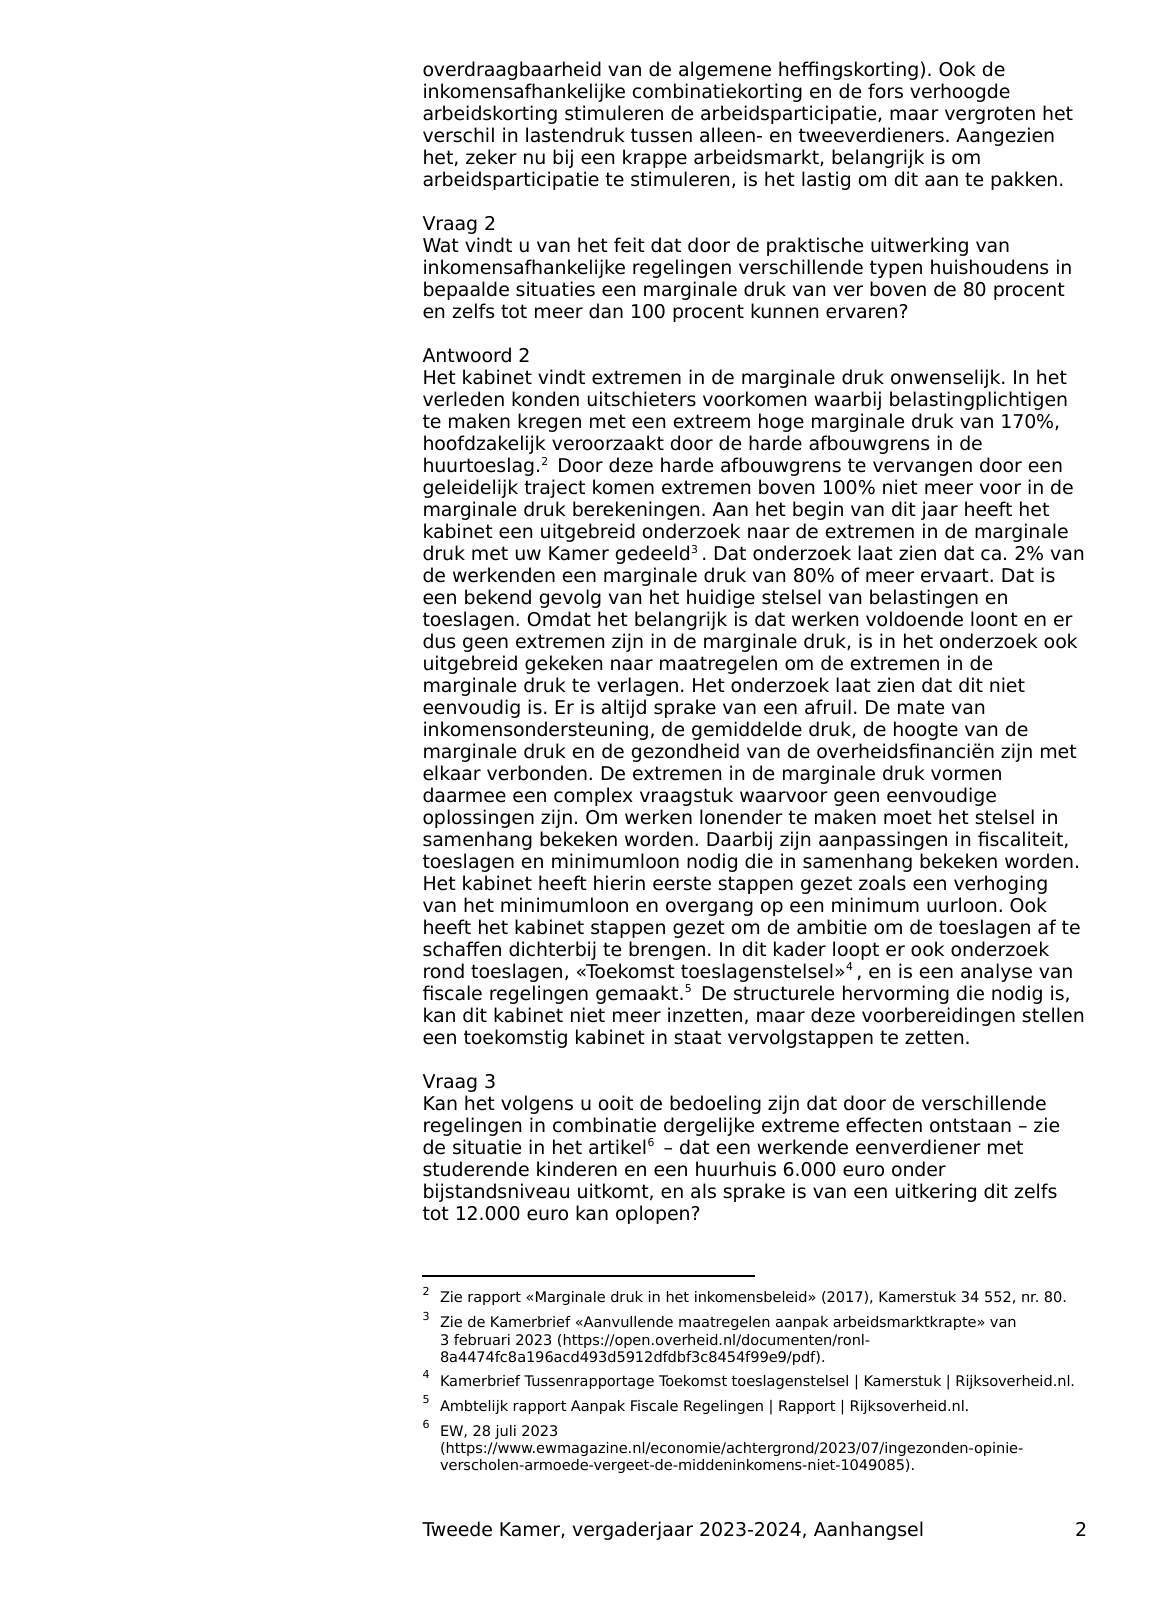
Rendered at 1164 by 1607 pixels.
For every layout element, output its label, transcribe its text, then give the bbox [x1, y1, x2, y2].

text Ambtelijk rapport Aanpak Fiscale Regelingen | Rapport | Rijksoverheid.nl. [422, 1393, 1087, 1416]
text Kamerbrief Tussenrapportage Toekomst toeslagenstelsel | Kamerstuk | Rijksoverheid.nl. [422, 1368, 1087, 1391]
text Vraag 2 [422, 213, 1087, 235]
text Antwoord 2 [422, 345, 1087, 367]
text Het kabinet vindt extremen in de marginale druk onwenselijk. In het verleden konden uitschieters voorkomen waarbij belastingplichtigen te maken kregen met een extreem hoge marginale druk van 170%, hoofdzakelijk veroorzaakt door de harde afbouwgrens in de huurtoeslag. Door deze harde afbouwgrens te vervangen door een geleidelijk traject komen extremen boven 100% niet meer voor in de marginale druk berekeningen. Aan het begin van dit jaar heeft het kabinet een uitgebreid onderzoek naar de extremen in de marginale druk met uw Kamer gedeeld. Dat onderzoek laat zien dat ca. 2% van de werkenden een marginale druk van 80% of meer ervaart. Dat is een bekend gevolg van het huidige stelsel van belastingen en toeslagen. Omdat het belangrijk is dat werken voldoende loont en er dus geen extremen zijn in de marginale druk, is in het onderzoek ook uitgebreid gekeken naar maatregelen om de extremen in de marginale druk te verlagen. Het onderzoek laat zien dat dit niet eenvoudig is. Er is altijd sprake van een afruil. De mate van inkomensondersteuning, de gemiddelde druk, de hoogte van de marginale druk en de gezondheid van de overheidsfinanciën zijn met elkaar verbonden. De extremen in de marginale druk vormen daarmee een complex vraagstuk waarvoor geen eenvoudige oplossingen zijn. Om werken lonender te maken moet het stelsel in samenhang bekeken worden. Daarbij zijn aanpassingen in fiscaliteit, toeslagen en minimumloon nodig die in samenhang bekeken worden. Het kabinet heeft hierin eerste stappen gezet zoals een verhoging van het minimumloon en overgang op een minimum uurloon. Ook heeft het kabinet stappen gezet om de ambitie om de toeslagen af te schaffen dichterbij te brengen. In dit kader loopt er ook onderzoek rond toeslagen, «Toekomst toeslagenstelsel», en is een analyse van fiscale regelingen gemaakt. De structurele hervorming die nodig is, kan dit kabinet niet meer inzetten, maar deze voorbereidingen stellen een toekomstig kabinet in staat vervolgstappen te zetten. [422, 367, 1087, 1048]
text Wat vindt u van het feit dat door de praktische uitwerking van inkomensafhankelijke regelingen verschillende typen huishoudens in bepaalde situaties een marginale druk van ver boven de 80 procent en zelfs tot meer dan 100 procent kunnen ervaren? [422, 235, 1087, 323]
text Zie rapport «Marginale druk in het inkomensbeleid» (2017), Kamerstuk 34 552, nr. 80. [422, 1285, 1087, 1307]
text EW, 28 juli 2023 (https://www.ewmagazine.nl/economie/achtergrond/2023/07/ingezonden-opinie-verscholen-armoede-vergeet-de-middeninkomens-niet-1049085). [422, 1418, 1087, 1474]
text overdraagbaarheid van de algemene heffingskorting). Ook de inkomensafhankelijke combinatiekorting en de fors verhoogde arbeidskorting stimuleren de arbeidsparticipatie, maar vergroten het verschil in lastendruk tussen alleen- en tweeverdieners. Aangezien het, zeker nu bij een krappe arbeidsmarkt, belangrijk is om arbeidsparticipatie te stimuleren, is het lastig om dit aan te pakken. [422, 59, 1087, 191]
text Vraag 3 [422, 1071, 1087, 1093]
text Zie de Kamerbrief «Aanvullende maatregelen aanpak arbeidsmarktkrapte» van 3 februari 2023 (https://open.overheid.nl/documenten/ronl-8a4474fc8a196acd493d5912dfdbf3c8454f99e9/pdf). [422, 1310, 1087, 1366]
text Kan het volgens u ooit de bedoeling zijn dat door de verschillende regelingen in combinatie dergelijke extreme effecten ontstaan – zie de situatie in het artikel – dat een werkende eenverdiener met studerende kinderen en een huurhuis 6.000 euro onder bijstandsniveau uitkomt, en als sprake is van een uitkering dit zelfs tot 12.000 euro kan oplopen? [422, 1093, 1087, 1224]
